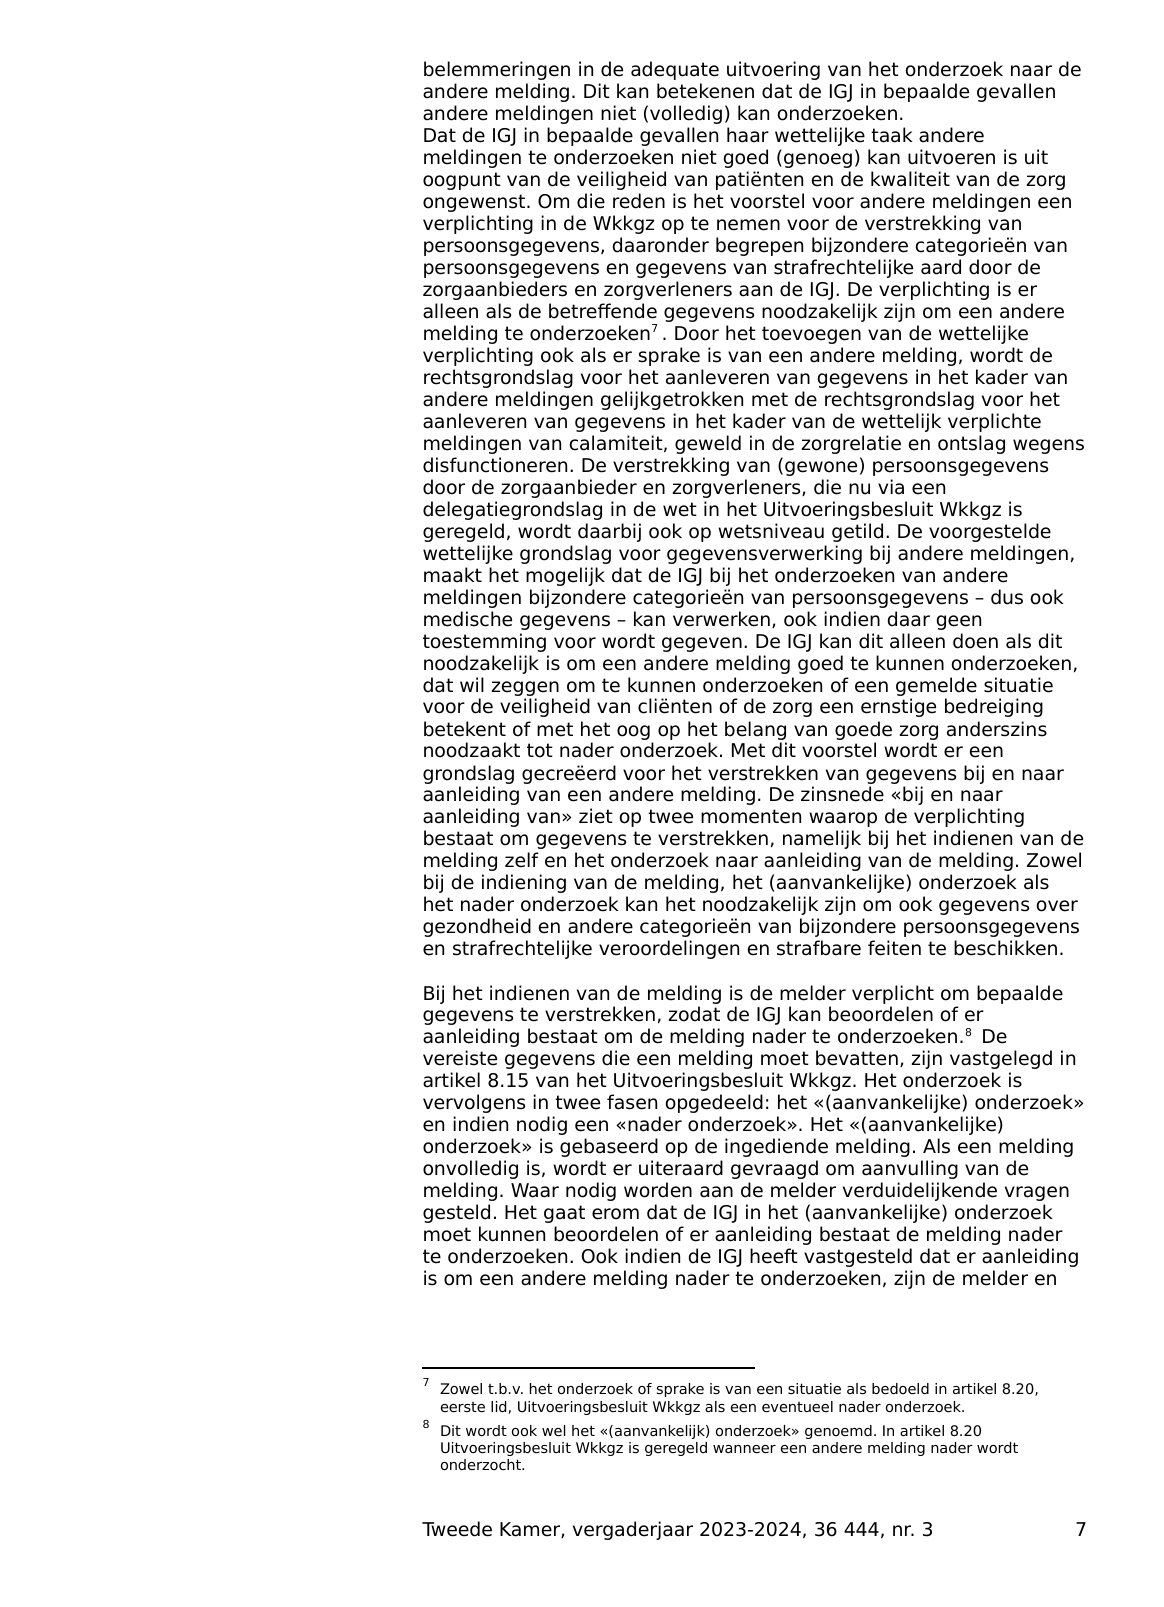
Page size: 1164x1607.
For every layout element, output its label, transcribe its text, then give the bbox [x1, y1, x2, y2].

text belemmeringen in de adequate uitvoering van het onderzoek naar de andere melding. Dit kan betekenen dat de IGJ in bepaalde gevallen andere meldingen niet (volledig) kan onderzoeken. [422, 59, 1087, 125]
text Zowel t.b.v. het onderzoek of sprake is van een situatie als bedoeld in artikel 8.20, eerste lid, Uitvoeringsbesluit Wkkgz als een eventueel nader onderzoek. [422, 1377, 1087, 1416]
text Dat de IGJ in bepaalde gevallen haar wettelijke taak andere meldingen te onderzoeken niet goed (genoeg) kan uitvoeren is uit oogpunt van de veiligheid van patiënten en de kwaliteit van de zorg ongewenst. Om die reden is het voorstel voor andere meldingen een verplichting in de Wkkgz op te nemen voor de verstrekking van persoonsgegevens, daaronder begrepen bijzondere categorieën van persoonsgegevens en gegevens van strafrechtelijke aard door de zorgaanbieders en zorgverleners aan de IGJ. De verplichting is er alleen als de betreffende gegevens noodzakelijk zijn om een andere melding te onderzoeken. Door het toevoegen van de wettelijke verplichting ook als er sprake is van een andere melding, wordt de rechtsgrondslag voor het aanleveren van gegevens in het kader van andere meldingen gelijkgetrokken met de rechtsgrondslag voor het aanleveren van gegevens in het kader van de wettelijk verplichte meldingen van calamiteit, geweld in de zorgrelatie en ontslag wegens disfunctioneren. De verstrekking van (gewone) persoonsgegevens door de zorgaanbieder en zorgverleners, die nu via een delegatiegrondslag in de wet in het Uitvoeringsbesluit Wkkgz is geregeld, wordt daarbij ook op wetsniveau getild. De voorgestelde wettelijke grondslag voor gegevensverwerking bij andere meldingen, maakt het mogelijk dat de IGJ bij het onderzoeken van andere meldingen bijzondere categorieën van persoonsgegevens – dus ook medische gegevens – kan verwerken, ook indien daar geen toestemming voor wordt gegeven. De IGJ kan dit alleen doen als dit noodzakelijk is om een andere melding goed te kunnen onderzoeken, dat wil zeggen om te kunnen onderzoeken of een gemelde situatie voor de veiligheid van cliënten of de zorg een ernstige bedreiging betekent of met het oog op het belang van goede zorg anderszins noodzaakt tot nader onderzoek. Met dit voorstel wordt er een grondslag gecreëerd voor het verstrekken van gegevens bij en naar aanleiding van een andere melding. De zinsnede «bij en naar aanleiding van» ziet op twee momenten waarop de verplichting bestaat om gegevens te verstrekken, namelijk bij het indienen van de melding zelf en het onderzoek naar aanleiding van de melding. Zowel bij de indiening van de melding, het (aanvankelijke) onderzoek als het nader onderzoek kan het noodzakelijk zijn om ook gegevens over gezondheid en andere categorieën van bijzondere persoonsgegevens en strafrechtelijke veroordelingen en strafbare feiten te beschikken. [422, 125, 1087, 960]
text Bij het indienen van de melding is de melder verplicht om bepaalde gegevens te verstrekken, zodat de IGJ kan beoordelen of er aanleiding bestaat om de melding nader te onderzoeken. De vereiste gegevens die een melding moet bevatten, zijn vastgelegd in artikel 8.15 van het Uitvoeringsbesluit Wkkgz. Het onderzoek is vervolgens in twee fasen opgedeeld: het «(aanvankelijke) onderzoek» en indien nodig een «nader onderzoek». Het «(aanvankelijke) onderzoek» is gebaseerd op de ingediende melding. Als een melding onvolledig is, wordt er uiteraard gevraagd om aanvulling van de melding. Waar nodig worden aan de melder verduidelijkende vragen gesteld. Het gaat erom dat de IGJ in het (aanvankelijke) onderzoek moet kunnen beoordelen of er aanleiding bestaat de melding nader te onderzoeken. Ook indien de IGJ heeft vastgesteld dat er aanleiding is om een andere melding nader te onderzoeken, zijn de melder en [422, 982, 1087, 1290]
text Dit wordt ook wel het «(aanvankelijk) onderzoek» genoemd. In artikel 8.20 Uitvoeringsbesluit Wkkgz is geregeld wanneer een andere melding nader wordt onderzocht. [422, 1418, 1087, 1474]
